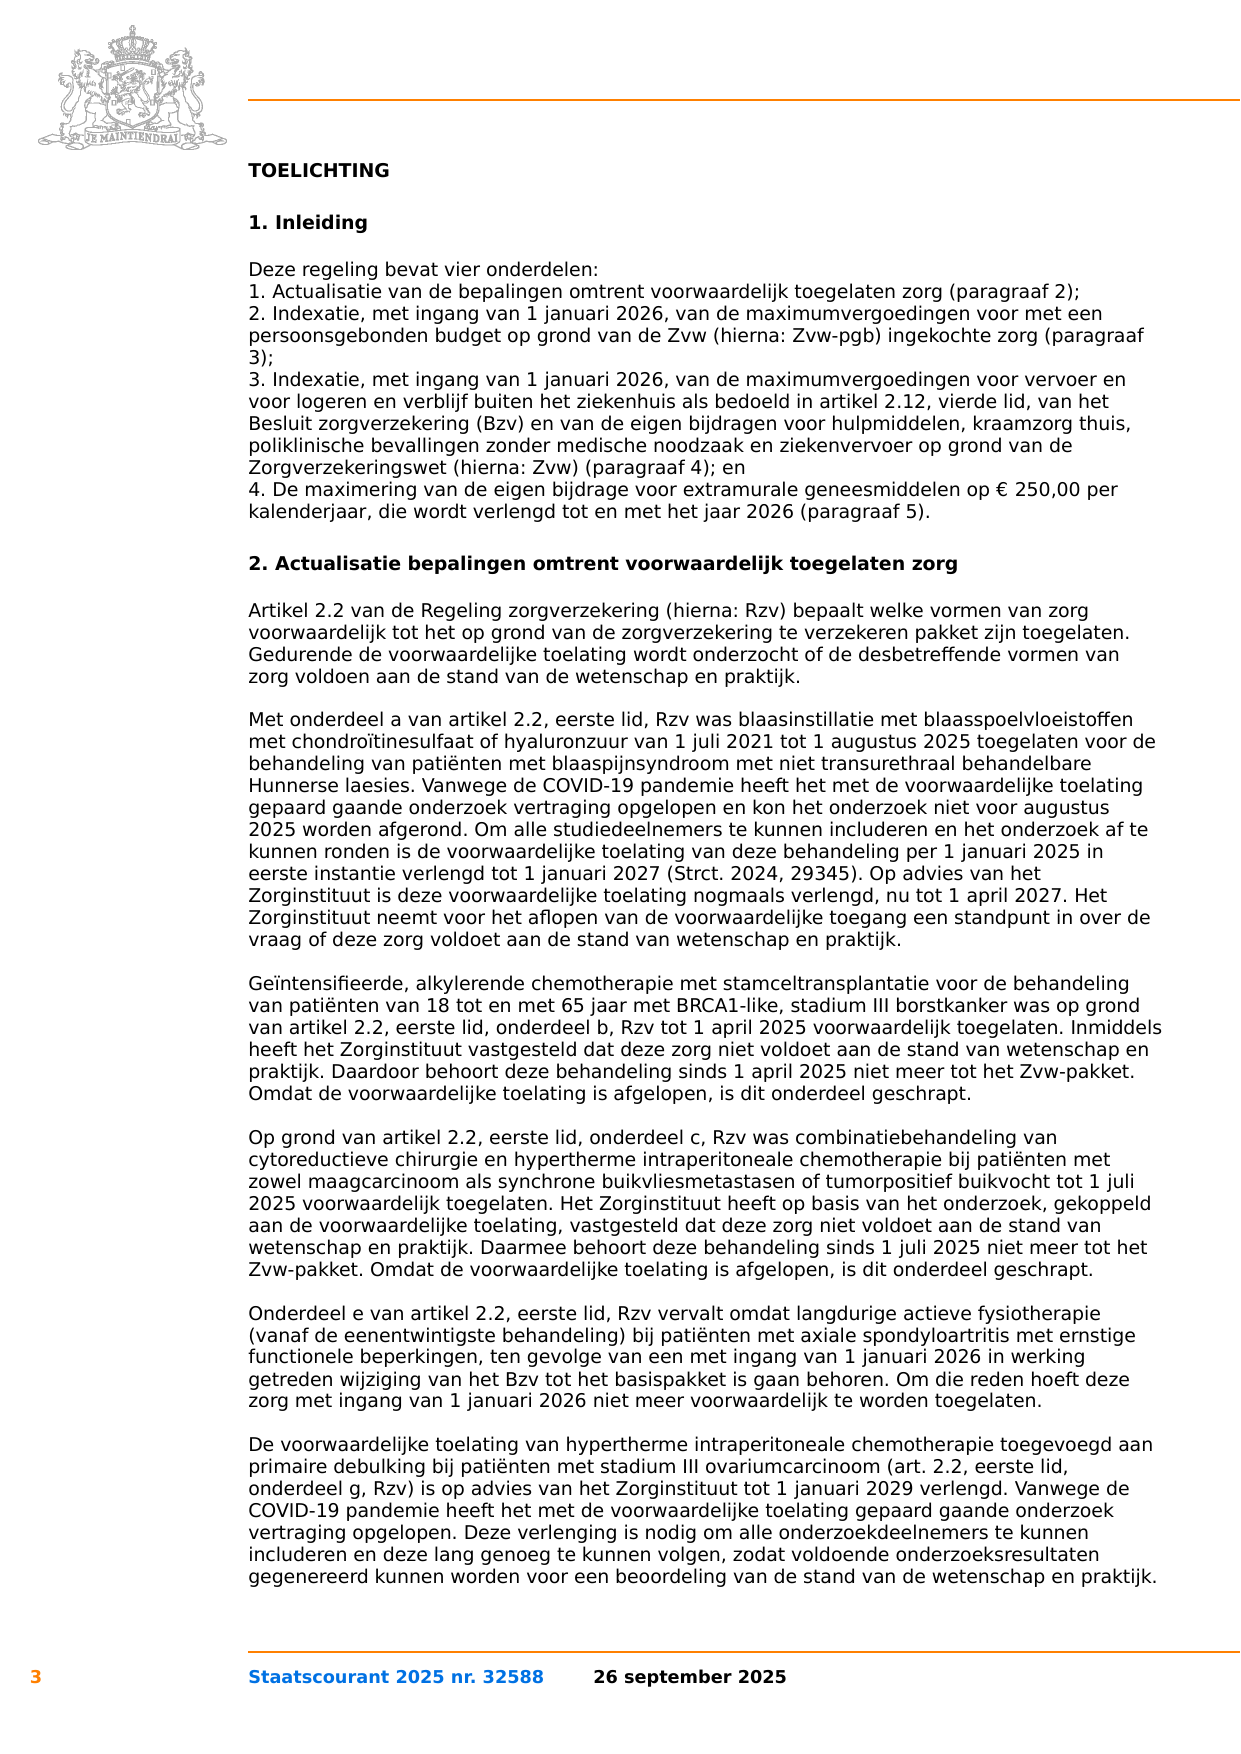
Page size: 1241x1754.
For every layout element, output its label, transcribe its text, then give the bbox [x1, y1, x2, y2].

picture [38, 25, 227, 150]
text Deze regeling bevat vier onderdelen: [248, 259, 1163, 281]
text 1. Actualisatie van de bepalingen omtrent voorwaardelijk toegelaten zorg (paragraaf 2); [248, 281, 1163, 303]
subtitle TOELICHTING [248, 160, 1163, 182]
subtitle 2. Actualisatie bepalingen omtrent voorwaardelijk toegelaten zorg [248, 553, 1163, 574]
text De voorwaardelijke toelating van hypertherme intraperitoneale chemotherapie toegevoegd aan primaire debulking bij patiënten met stadium III ovariumcarcinoom (art. 2.2, eerste lid, onderdeel g, Rzv) is op advies van het Zorginstituut tot 1 januari 2029 verlengd. Vanwege de COVID-19 pandemie heeft het met de voorwaardelijke toelating gepaard gaande onderzoek vertraging opgelopen. Deze verlenging is nodig om alle onderzoekdeelnemers te kunnen includeren en deze lang genoeg te kunnen volgen, zodat voldoende onderzoeksresultaten gegenereerd kunnen worden voor een beoordeling van de stand van de wetenschap en praktijk. [248, 1434, 1163, 1588]
text Geïntensifieerde, alkylerende chemotherapie met stamceltransplantatie voor de behandeling van patiënten van 18 tot en met 65 jaar met BRCA1-like, stadium III borstkanker was op grond van artikel 2.2, eerste lid, onderdeel b, Rzv tot 1 april 2025 voorwaardelijk toegelaten. Inmiddels heeft het Zorginstituut vastgesteld dat deze zorg niet voldoet aan de stand van wetenschap en praktijk. Daardoor behoort deze behandeling sinds 1 april 2025 niet meer tot het Zvw-pakket. Omdat de voorwaardelijke toelating is afgelopen, is dit onderdeel geschrapt. [248, 973, 1163, 1105]
text 3. Indexatie, met ingang van 1 januari 2026, van de maximumvergoedingen voor vervoer en voor logeren en verblijf buiten het ziekenhuis als bedoeld in artikel 2.12, vierde lid, van het Besluit zorgverzekering (Bzv) en van de eigen bijdragen voor hulpmiddelen, kraamzorg thuis, poliklinische bevallingen zonder medische noodzaak en ziekenvervoer op grond van de Zorgverzekeringswet (hierna: Zvw) (paragraaf 4); en [248, 369, 1163, 479]
text Onderdeel e van artikel 2.2, eerste lid, Rzv vervalt omdat langdurige actieve fysiotherapie (vanaf de eenentwintigste behandeling) bij patiënten met axiale spondyloartritis met ernstige functionele beperkingen, ten gevolge van een met ingang van 1 januari 2026 in werking getreden wijziging van het Bzv tot het basispakket is gaan behoren. Om die reden hoeft deze zorg met ingang van 1 januari 2026 niet meer voorwaardelijk te worden toegelaten. [248, 1302, 1163, 1412]
text Artikel 2.2 van de Regeling zorgverzekering (hierna: Rzv) bepaalt welke vormen van zorg voorwaardelijk tot het op grond van de zorgverzekering te verzekeren pakket zijn toegelaten. Gedurende de voorwaardelijke toelating wordt onderzocht of de desbetreffende vormen van zorg voldoen aan de stand van de wetenschap en praktijk. [248, 599, 1163, 687]
text Met onderdeel a van artikel 2.2, eerste lid, Rzv was blaasinstillatie met blaasspoelvloeistoffen met chondroïtinesulfaat of hyaluronzuur van 1 juli 2021 tot 1 augustus 2025 toegelaten voor de behandeling van patiënten met blaaspijnsyndroom met niet transurethraal behandelbare Hunnerse laesies. Vanwege de COVID-19 pandemie heeft het met de voorwaardelijke toelating gepaard gaande onderzoek vertraging opgelopen en kon het onderzoek niet voor augustus 2025 worden afgerond. Om alle studiedeelnemers te kunnen includeren en het onderzoek af te kunnen ronden is de voorwaardelijke toelating van deze behandeling per 1 januari 2025 in eerste instantie verlengd tot 1 januari 2027 (Strct. 2024, 29345). Op advies van het Zorginstituut is deze voorwaardelijke toelating nogmaals verlengd, nu tot 1 april 2027. Het Zorginstituut neemt voor het aflopen van de voorwaardelijke toegang een standpunt in over de vraag of deze zorg voldoet aan de stand van wetenschap en praktijk. [248, 709, 1163, 951]
text 4. De maximering van de eigen bijdrage voor extramurale geneesmiddelen op € 250,00 per kalenderjaar, die wordt verlengd tot en met het jaar 2026 (paragraaf 5). [248, 479, 1163, 523]
subtitle 1. Inleiding [248, 212, 1163, 234]
text 2. Indexatie, met ingang van 1 januari 2026, van de maximumvergoedingen voor met een persoonsgebonden budget op grond van de Zvw (hierna: Zvw-pgb) ingekochte zorg (paragraaf 3); [248, 303, 1163, 369]
text Op grond van artikel 2.2, eerste lid, onderdeel c, Rzv was combinatiebehandeling van cytoreductieve chirurgie en hypertherme intraperitoneale chemotherapie bij patiënten met zowel maagcarcinoom als synchrone buikvliesmetastasen of tumorpositief buikvocht tot 1 juli 2025 voorwaardelijk toegelaten. Het Zorginstituut heeft op basis van het onderzoek, gekoppeld aan de voorwaardelijke toelating, vastgesteld dat deze zorg niet voldoet aan de stand van wetenschap en praktijk. Daarmee behoort deze behandeling sinds 1 juli 2025 niet meer tot het Zvw-pakket. Omdat de voorwaardelijke toelating is afgelopen, is dit onderdeel geschrapt. [248, 1127, 1163, 1281]
